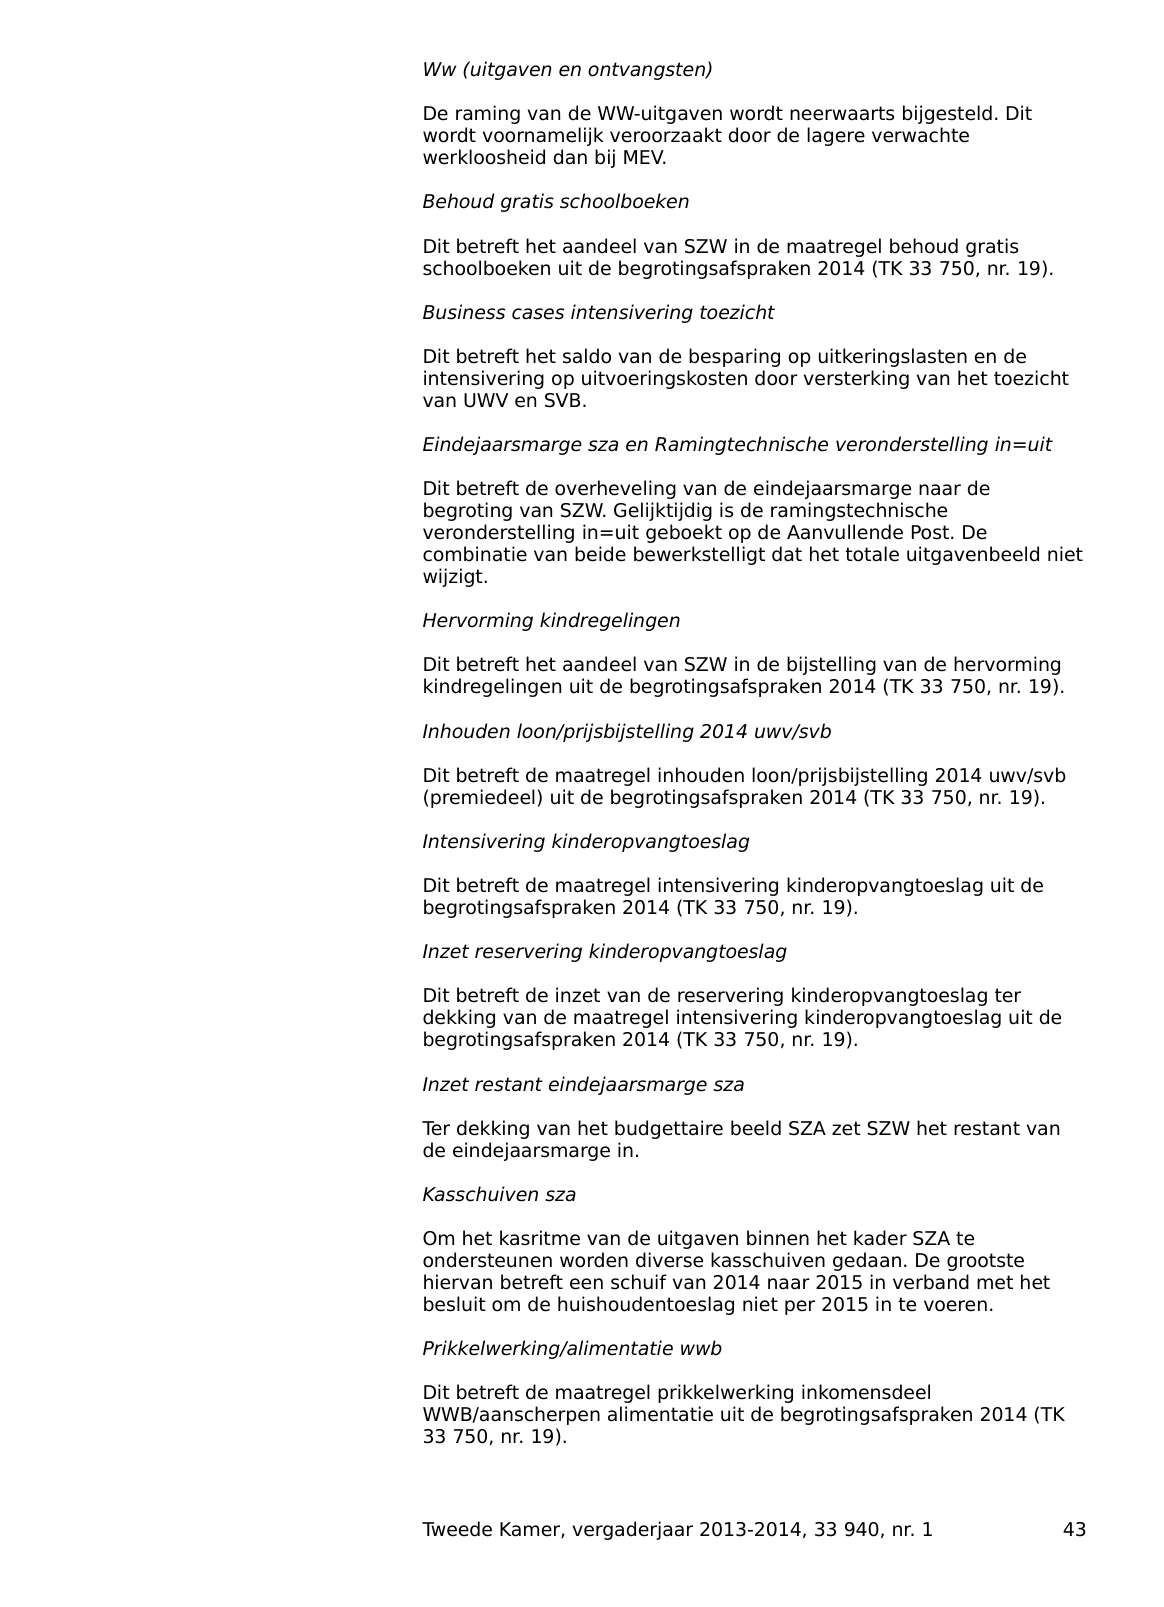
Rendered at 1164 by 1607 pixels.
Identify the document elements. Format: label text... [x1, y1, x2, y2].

text Dit betreft de inzet van de reservering kinderopvangtoeslag ter dekking van de maatregel intensivering kinderopvangtoeslag uit de begrotingsafspraken 2014 (TK 33 750, nr. 19). [422, 985, 1087, 1051]
text Dit betreft de maatregel prikkelwerking inkomensdeel WWB/aanscherpen alimentatie uit de begrotingsafspraken 2014 (TK 33 750, nr. 19). [422, 1382, 1087, 1448]
subtitle Eindejaarsmarge sza en Ramingtechnische veronderstelling in=uit [422, 434, 1087, 456]
subtitle Inzet restant eindejaarsmarge sza [422, 1073, 1087, 1095]
text Dit betreft het aandeel van SZW in de bijstelling van de hervorming kindregelingen uit de begrotingsafspraken 2014 (TK 33 750, nr. 19). [422, 654, 1087, 698]
text Ter dekking van het budgettaire beeld SZA zet SZW het restant van de eindejaarsmarge in. [422, 1118, 1087, 1162]
subtitle Kasschuiven sza [422, 1184, 1087, 1206]
text Dit betreft de maatregel intensivering kinderopvangtoeslag uit de begrotingsafspraken 2014 (TK 33 750, nr. 19). [422, 875, 1087, 919]
text Om het kasritme van de uitgaven binnen het kader SZA te ondersteunen worden diverse kasschuiven gedaan. De grootste hiervan betreft een schuif van 2014 naar 2015 in verband met het besluit om de huishoudentoeslag niet per 2015 in te voeren. [422, 1228, 1087, 1316]
text De raming van de WW-uitgaven wordt neerwaarts bijgesteld. Dit wordt voornamelijk veroorzaakt door de lagere verwachte werkloosheid dan bij MEV. [422, 103, 1087, 169]
text Dit betreft de overheveling van de eindejaarsmarge naar de begroting van SZW. Gelijktijdig is de ramingstechnische veronderstelling in=uit geboekt op de Aanvullende Post. De combinatie van beide bewerkstelligt dat het totale uitgavenbeeld niet wijzigt. [422, 478, 1087, 588]
subtitle Business cases intensivering toezicht [422, 302, 1087, 324]
subtitle Inhouden loon/prijsbijstelling 2014 uwv/svb [422, 721, 1087, 742]
subtitle Inzet reservering kinderopvangtoeslag [422, 941, 1087, 963]
text Dit betreft het aandeel van SZW in de maatregel behoud gratis schoolboeken uit de begrotingsafspraken 2014 (TK 33 750, nr. 19). [422, 236, 1087, 279]
subtitle Prikkelwerking/alimentatie wwb [422, 1338, 1087, 1360]
subtitle Ww (uitgaven en ontvangsten) [422, 59, 1087, 81]
text Dit betreft de maatregel inhouden loon/prijsbijstelling 2014 uwv/svb (premiedeel) uit de begrotingsafspraken 2014 (TK 33 750, nr. 19). [422, 765, 1087, 809]
text Dit betreft het saldo van de besparing op uitkeringslasten en de intensivering op uitvoeringskosten door versterking van het toezicht van UWV en SVB. [422, 346, 1087, 412]
subtitle Hervorming kindregelingen [422, 610, 1087, 632]
subtitle Behoud gratis schoolboeken [422, 191, 1087, 213]
subtitle Intensivering kinderopvangtoeslag [422, 831, 1087, 853]
